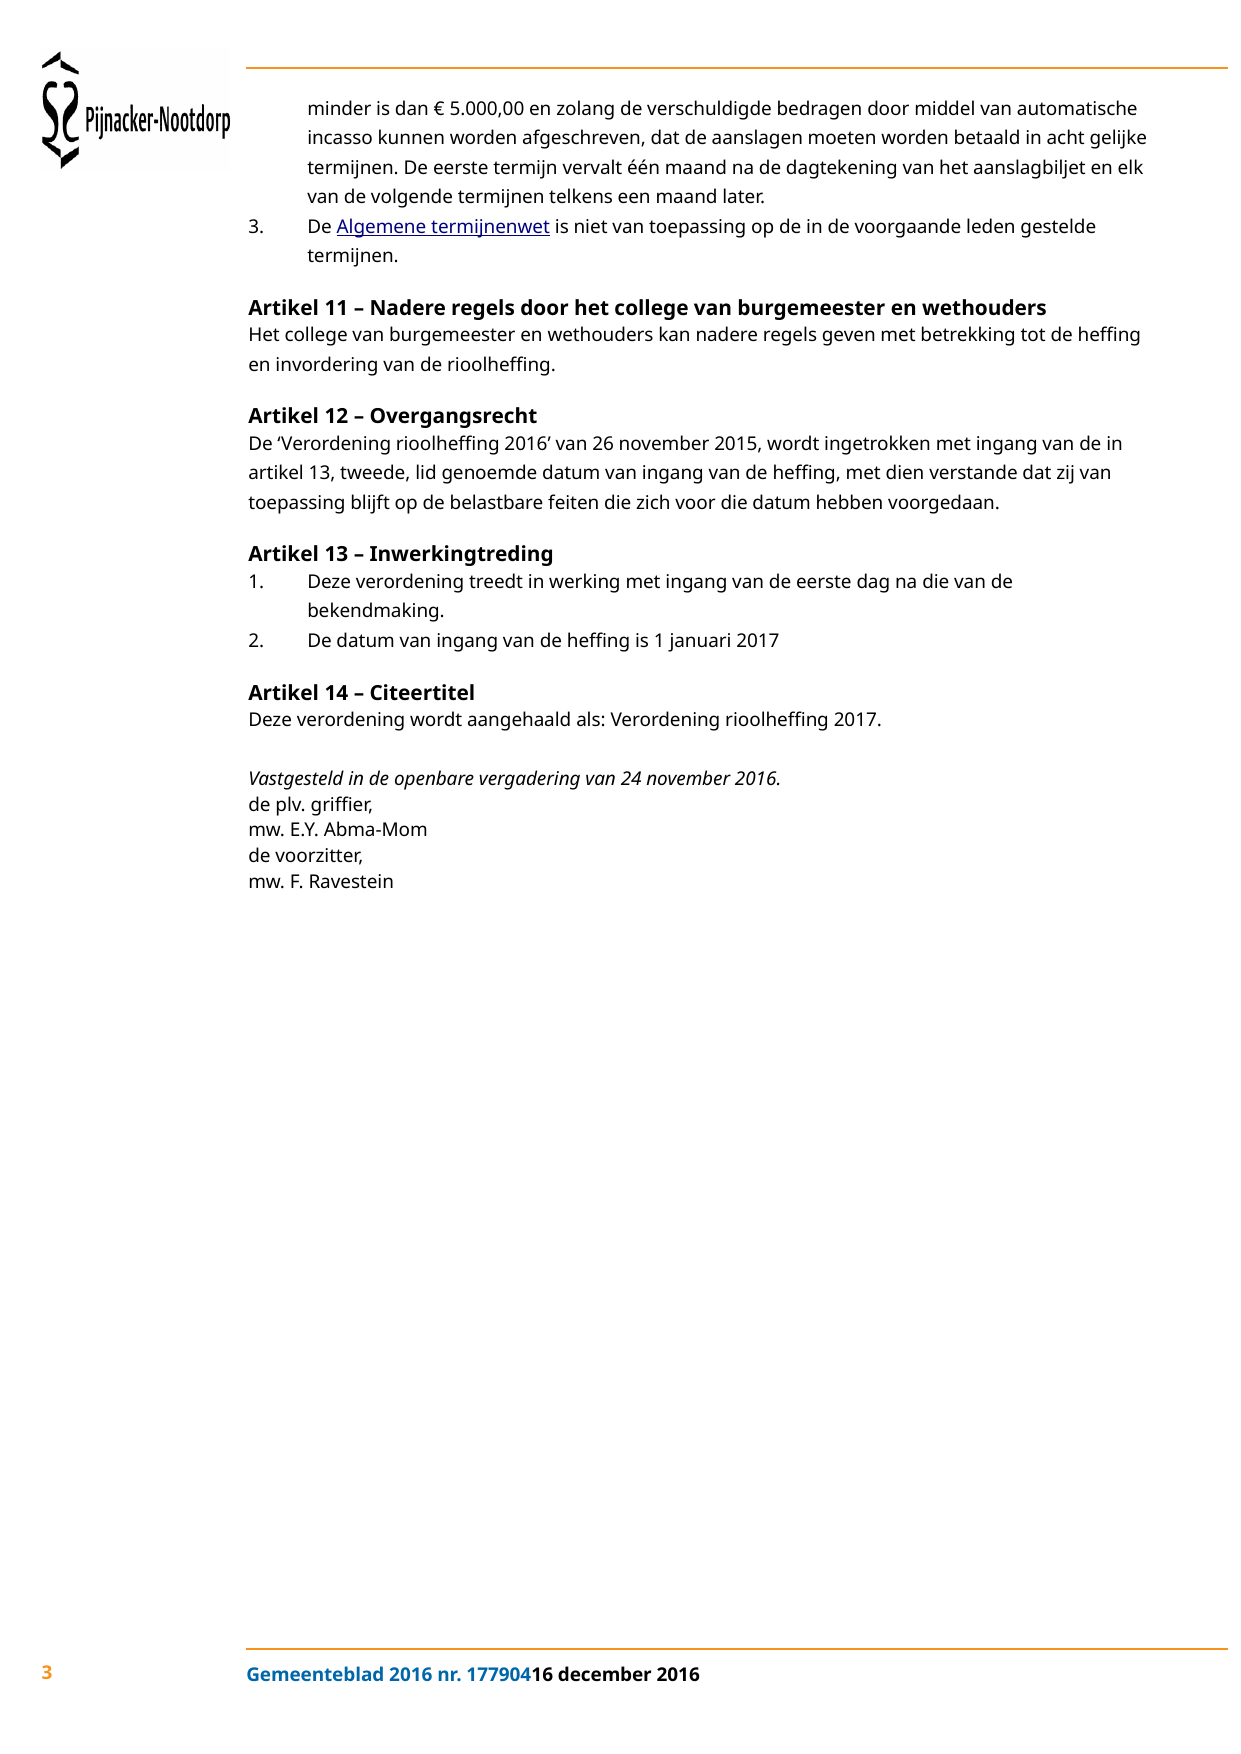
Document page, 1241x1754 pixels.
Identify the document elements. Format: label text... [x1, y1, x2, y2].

list Deze verordening treedt in werking met ingang van de eerste dag na die van de bekendmaking. [248, 568, 1152, 623]
text Deze verordening wordt aangehaald als: Verordening rioolheffing 2017. [248, 706, 1152, 732]
list De Algemene termijnenwet is niet van toepassing op de in de voorgaande leden gestelde termijnen. [248, 213, 1152, 268]
text de plv. griffier, [248, 791, 1152, 817]
text Artikel 14 – Citeertitel [248, 678, 1152, 706]
text mw. E.Y. Abma-Mom [248, 817, 1152, 842]
text Het college van burgemeester en wethouders kan nadere regels geven met betrekking tot de heffing en invordering van de rioolheffing. [248, 322, 1152, 377]
list minder is dan € 5.000,00 en zolang de verschuldigde bedragen door middel van automatische incasso kunnen worden afgeschreven, dat de aanslagen moeten worden betaald in acht gelijke termijnen. De eerste termijn vervalt één maand na de dagtekening van het aanslagbiljet en elk van de volgende termijnen telkens een maand later. [248, 95, 1152, 209]
list De datum van ingang van de heffing is 1 januari 2017 [248, 627, 1152, 653]
text Vastgesteld in de openbare vergadering van 24 november 2016. [248, 765, 1152, 791]
text De ‘Verordening rioolheffing 2016’ van 26 november 2015, wordt ingetrokken met ingang van de in artikel 13, tweede, lid genoemde datum van ingang van de heffing, met dien verstande dat zij van toepassing blijft op de belastbare feiten die zich voor die datum hebben voorgedaan. [248, 430, 1152, 515]
text Artikel 11 – Nadere regels door het college van burgemeester en wethouders [248, 293, 1152, 322]
text Artikel 13 – Inwerkingtreding [248, 539, 1152, 568]
text de voorzitter, [248, 842, 1152, 868]
text Artikel 12 – Overgangsrecht [248, 402, 1152, 430]
text mw. F. Ravestein [248, 868, 1152, 894]
picture [41, 47, 231, 172]
